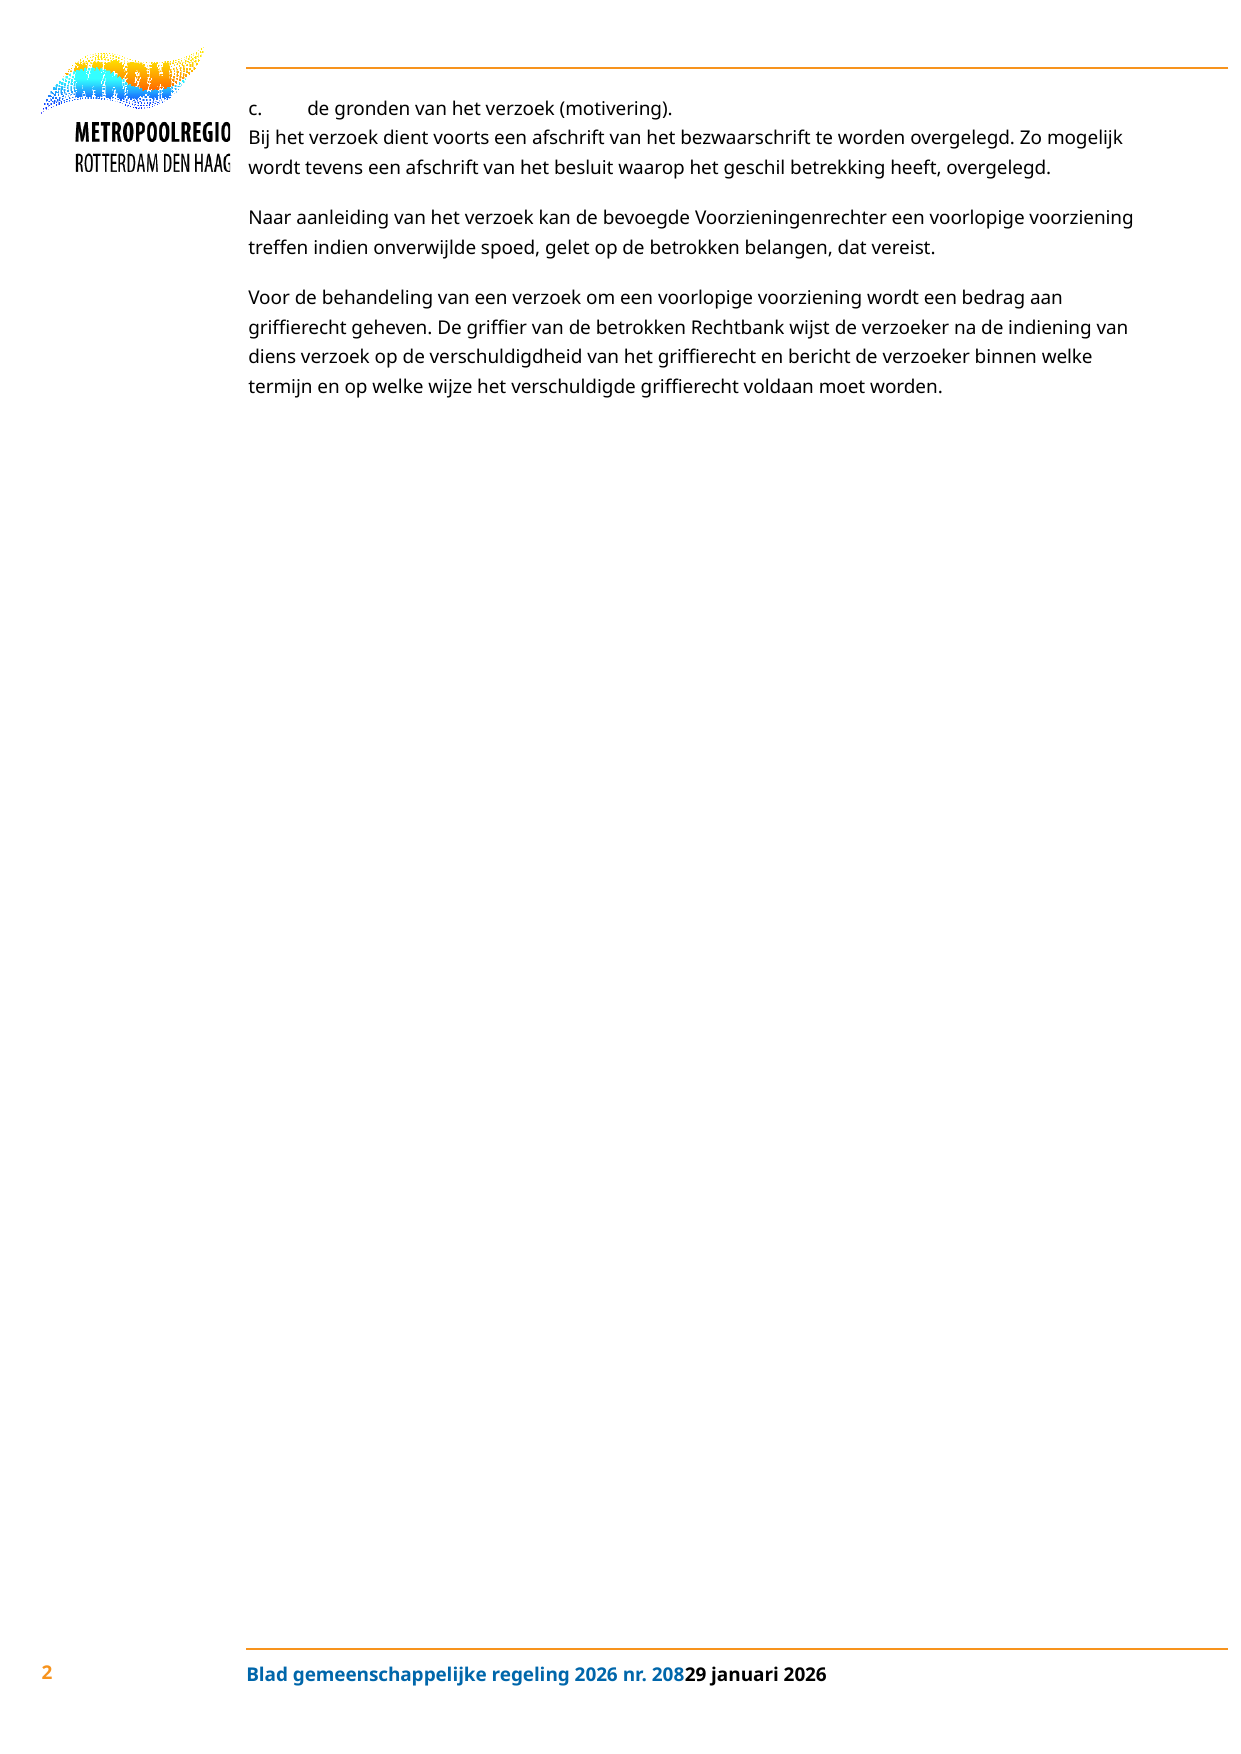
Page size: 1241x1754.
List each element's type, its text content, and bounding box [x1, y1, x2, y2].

text Bij het verzoek dient voorts een afschrift van het bezwaarschrift te worden overgelegd. Zo mogelijk wordt tevens een afschrift van het besluit waarop het geschil betrekking heeft, overgelegd. [248, 124, 1152, 180]
text Naar aanleiding van het verzoek kan de bevoegde Voorzieningenrechter een voorlopige voorziening treffen indien onverwijlde spoed, gelet op de betrokken belangen, dat vereist. [248, 204, 1152, 260]
list de gronden van het verzoek (motivering). [248, 95, 1152, 121]
text Voor de behandeling van een verzoek om een voorlopige voorziening wordt een bedrag aan griffierecht geheven. De griffier van de betrokken Rechtbank wijst de verzoeker na de indiening van diens verzoek op de verschuldigdheid van het griffierecht en bericht de verzoeker binnen welke termijn en op welke wijze het verschuldigde griffierecht voldaan moet worden. [248, 284, 1152, 399]
picture [41, 47, 231, 172]
